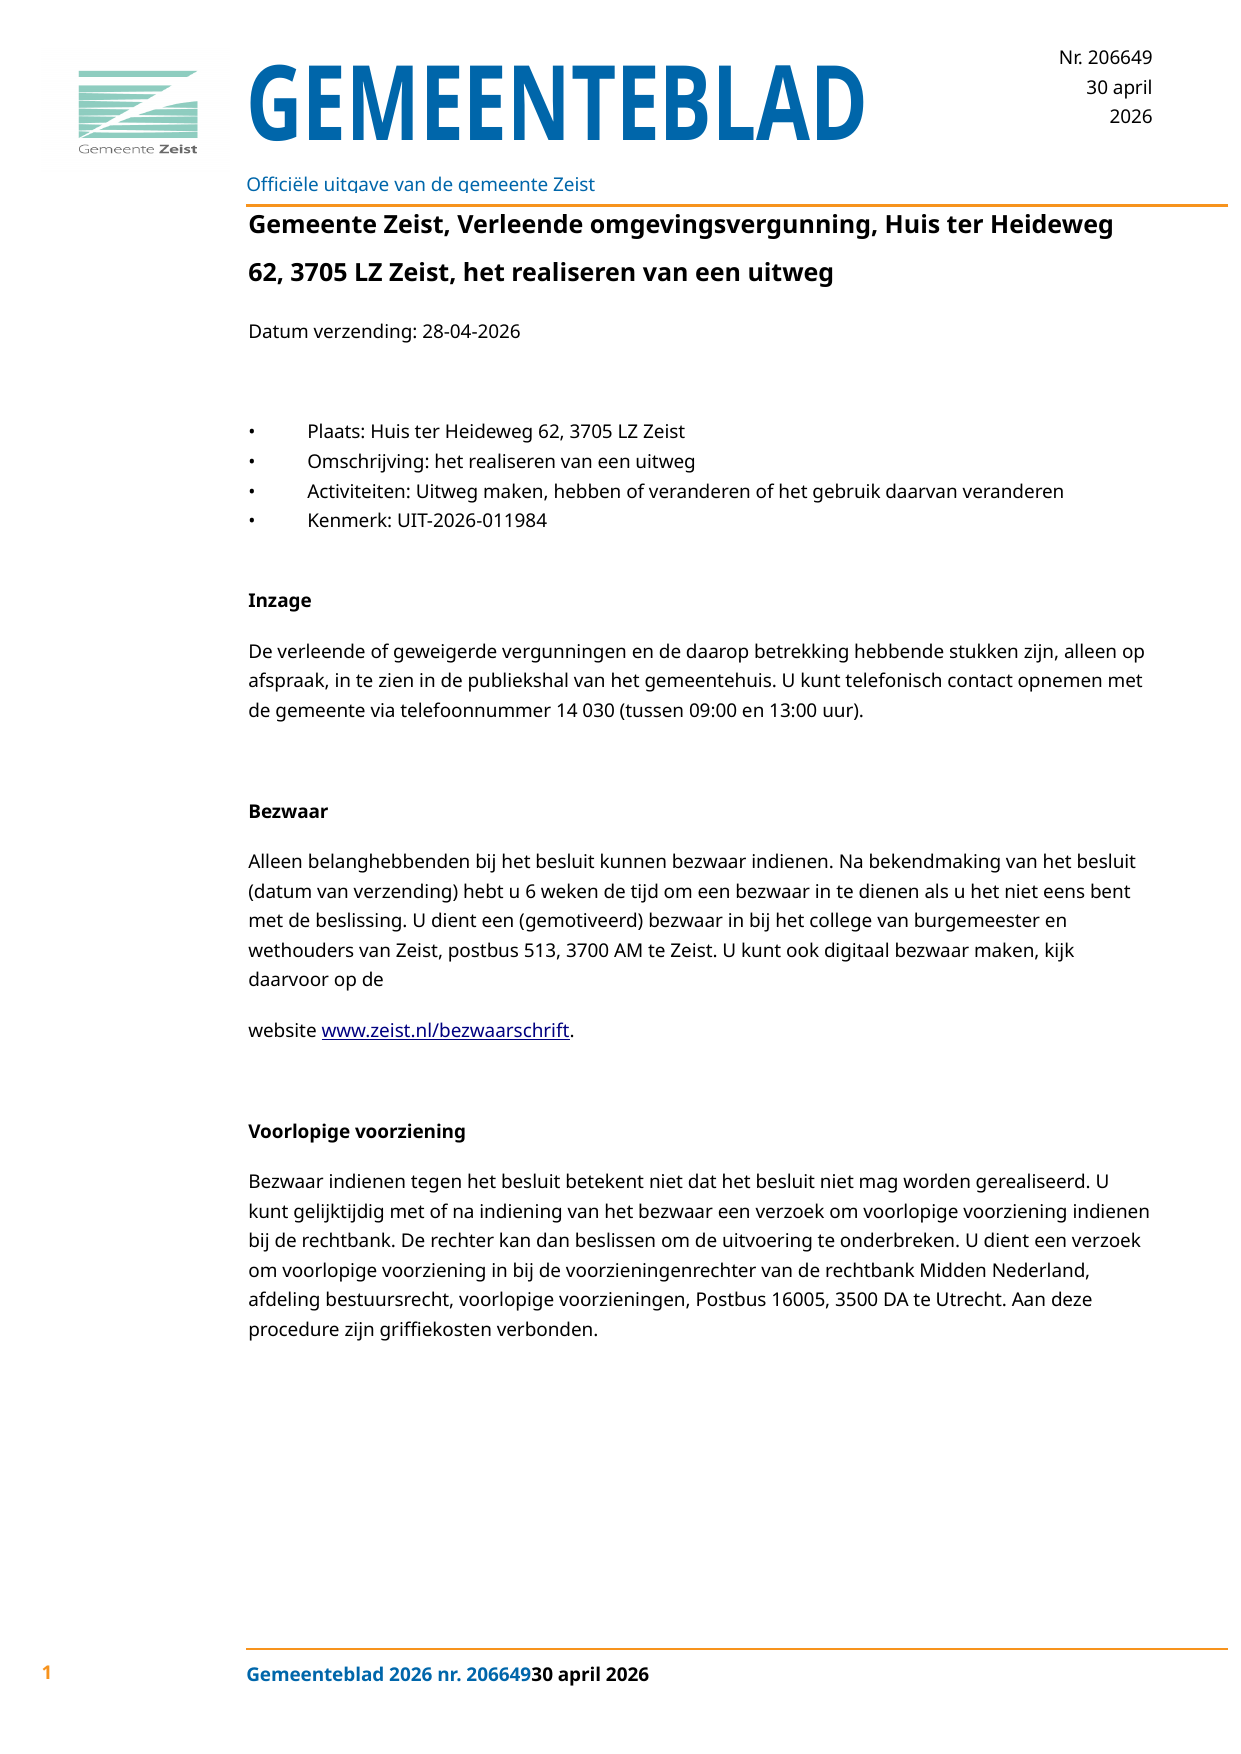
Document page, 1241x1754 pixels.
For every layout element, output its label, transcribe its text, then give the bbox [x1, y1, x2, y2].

text De verleende of geweigerde vergunningen en de daarop betrekking hebbende stukken zijn, alleen op afspraak, in te zien in de publiekshal van het gemeentehuis. U kunt telefonisch contact opnemen met de gemeente via telefoonnummer 14 030 (tussen 09:00 en 13:00 uur). [248, 638, 1152, 723]
text Bezwaar indienen tegen het besluit betekent niet dat het besluit niet mag worden gerealiseerd. U kunt gelijktijdig met of na indiening van het bezwaar een verzoek om voorlopige voorziening indienen bij de rechtbank. De rechter kan dan beslissen om de uitvoering te onderbreken. U dient een verzoek om voorlopige voorziening in bij de voorzieningenrechter van de rechtbank Midden Nederland, afdeling bestuursrecht, voorlopige voorzieningen, Postbus 16005, 3500 DA te Utrecht. Aan deze procedure zijn griffiekosten verbonden. [248, 1168, 1152, 1342]
list Activiteiten: Uitweg maken, hebben of veranderen of het gebruik daarvan veranderen [248, 478, 1152, 504]
text website www.zeist.nl/bezwaarschrift. [248, 1017, 1152, 1043]
text Alleen belanghebbenden bij het besluit kunnen bezwaar indienen. Na bekendmaking van het besluit (datum van verzending) hebt u 6 weken de tijd om een bezwaar in te dienen als u het niet eens bent met de beslissing. U dient een (gemotiveerd) bezwaar in bij het college van burgemeester en wethouders van Zeist, postbus 513, 3700 AM te Zeist. U kunt ook digitaal bezwaar maken, kijk daarvoor op de [248, 848, 1152, 992]
picture [41, 47, 231, 172]
list Plaats: Huis ter Heideweg 62, 3705 LZ Zeist [248, 419, 1152, 444]
text Bezwaar [248, 798, 1152, 824]
text Voorlopige voorziening [248, 1118, 1152, 1144]
text Gemeente Zeist, Verleende omgevingsvergunning, Huis ter Heideweg 62, 3705 LZ Zeist, het realiseren van een uitweg [248, 207, 1152, 288]
text Datum verzending: 28-04-2026 [248, 318, 1152, 344]
list Omschrijving: het realiseren van een uitweg [248, 448, 1152, 474]
list Kenmerk: UIT-2026-011984 [248, 507, 1152, 533]
text Inzage [248, 587, 1152, 613]
